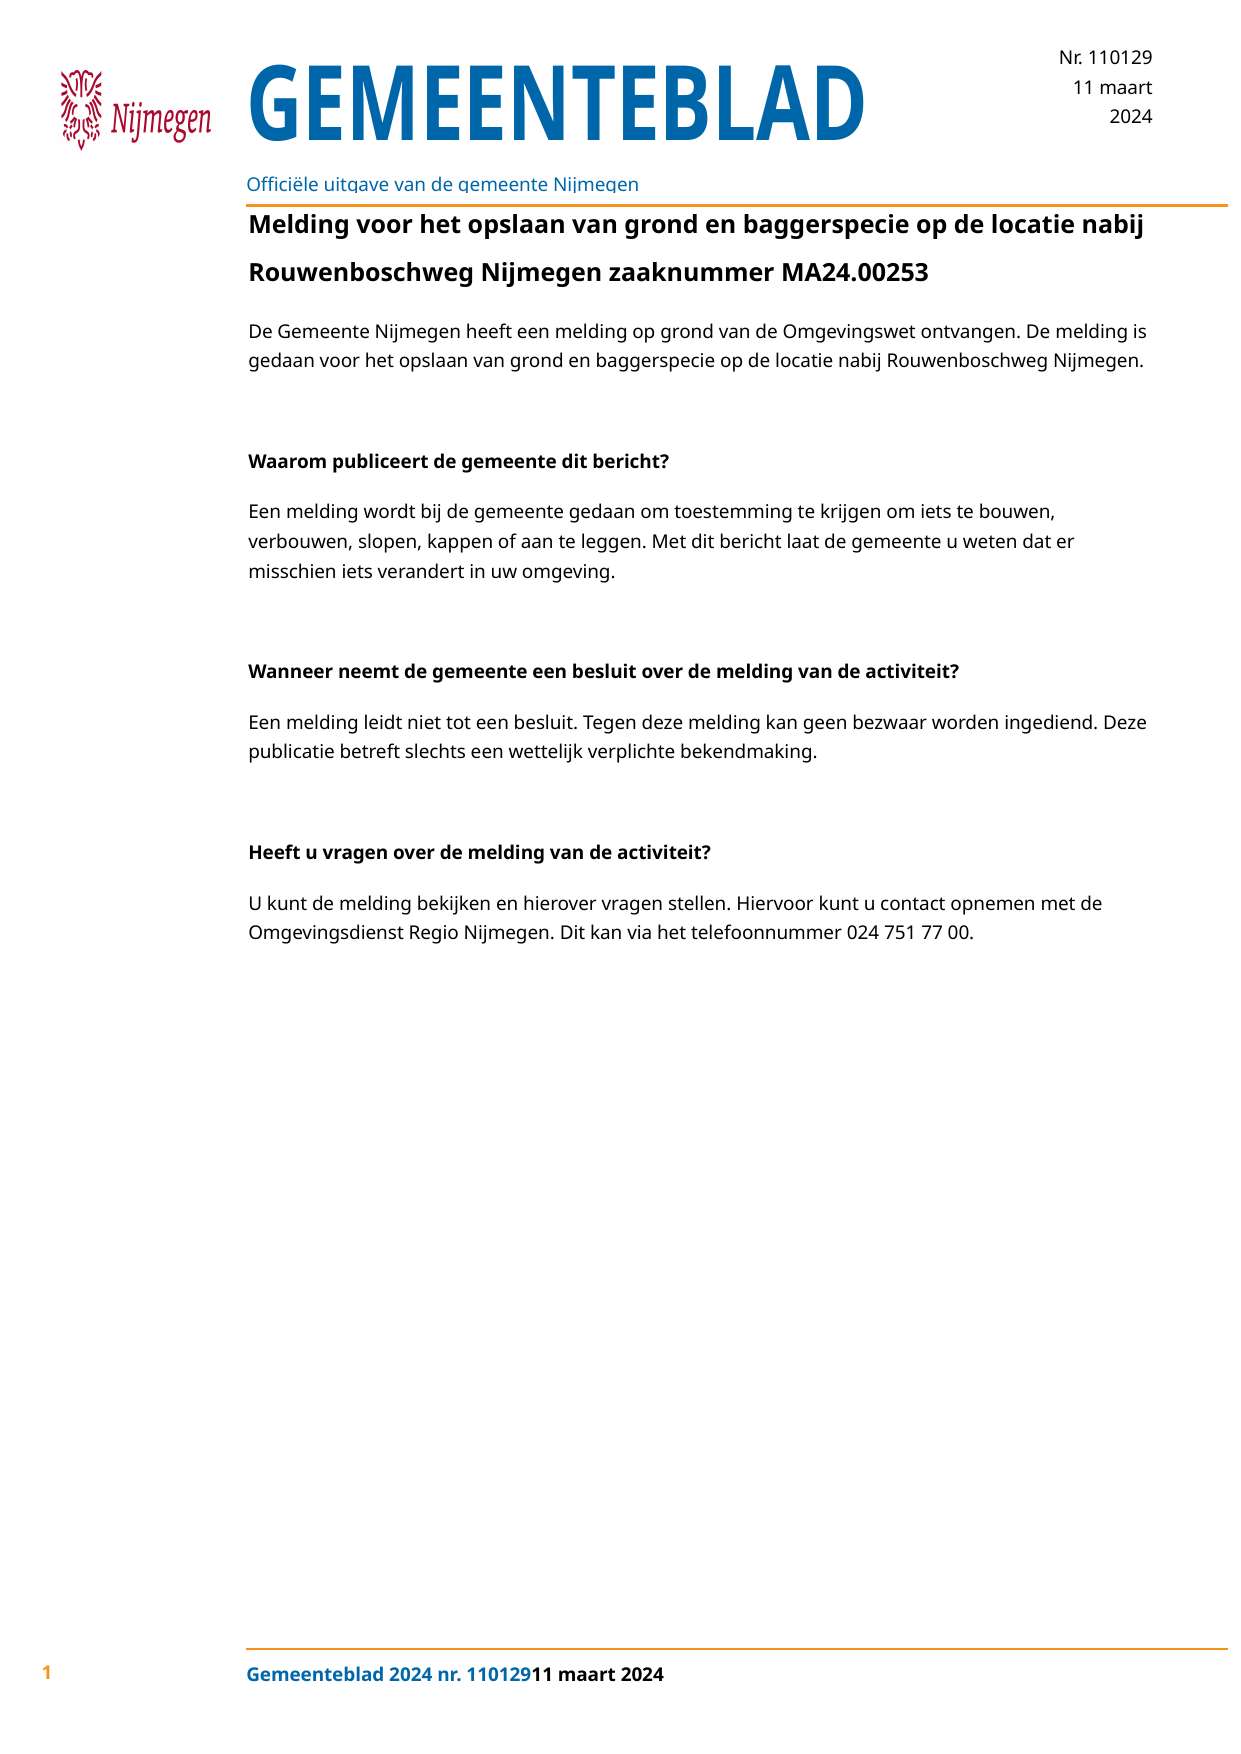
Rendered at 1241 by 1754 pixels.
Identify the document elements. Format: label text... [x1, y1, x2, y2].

text De Gemeente Nijmegen heeft een melding op grond van de Omgevingswet ontvangen. De melding is gedaan voor het opslaan van grond en baggerspecie op de locatie nabij Rouwenboschweg Nijmegen. [248, 318, 1152, 373]
text Heeft u vragen over de melding van de activiteit? [248, 839, 1152, 865]
text Waarom publiceert de gemeente dit bericht? [248, 448, 1152, 474]
text Melding voor het opslaan van grond en baggerspecie op de locatie nabij Rouwenboschweg Nijmegen zaaknummer MA24.00253 [248, 207, 1152, 288]
picture [41, 47, 231, 172]
text Een melding leidt niet tot een besluit. Tegen deze melding kan geen bezwaar worden ingediend. Deze publicatie betreft slechts een wettelijk verplichte bekendmaking. [248, 709, 1152, 764]
text Een melding wordt bij de gemeente gedaan om toestemming te krijgen om iets te bouwen, verbouwen, slopen, kappen of aan te leggen. Met dit bericht laat de gemeente u weten dat er misschien iets verandert in uw omgeving. [248, 499, 1152, 584]
text Wanneer neemt de gemeente een besluit over de melding van de activiteit? [248, 659, 1152, 684]
text U kunt de melding bekijken en hierover vragen stellen. Hiervoor kunt u contact opnemen met de Omgevingsdienst Regio Nijmegen. Dit kan via het telefoonnummer 024 751 77 00. [248, 890, 1152, 945]
